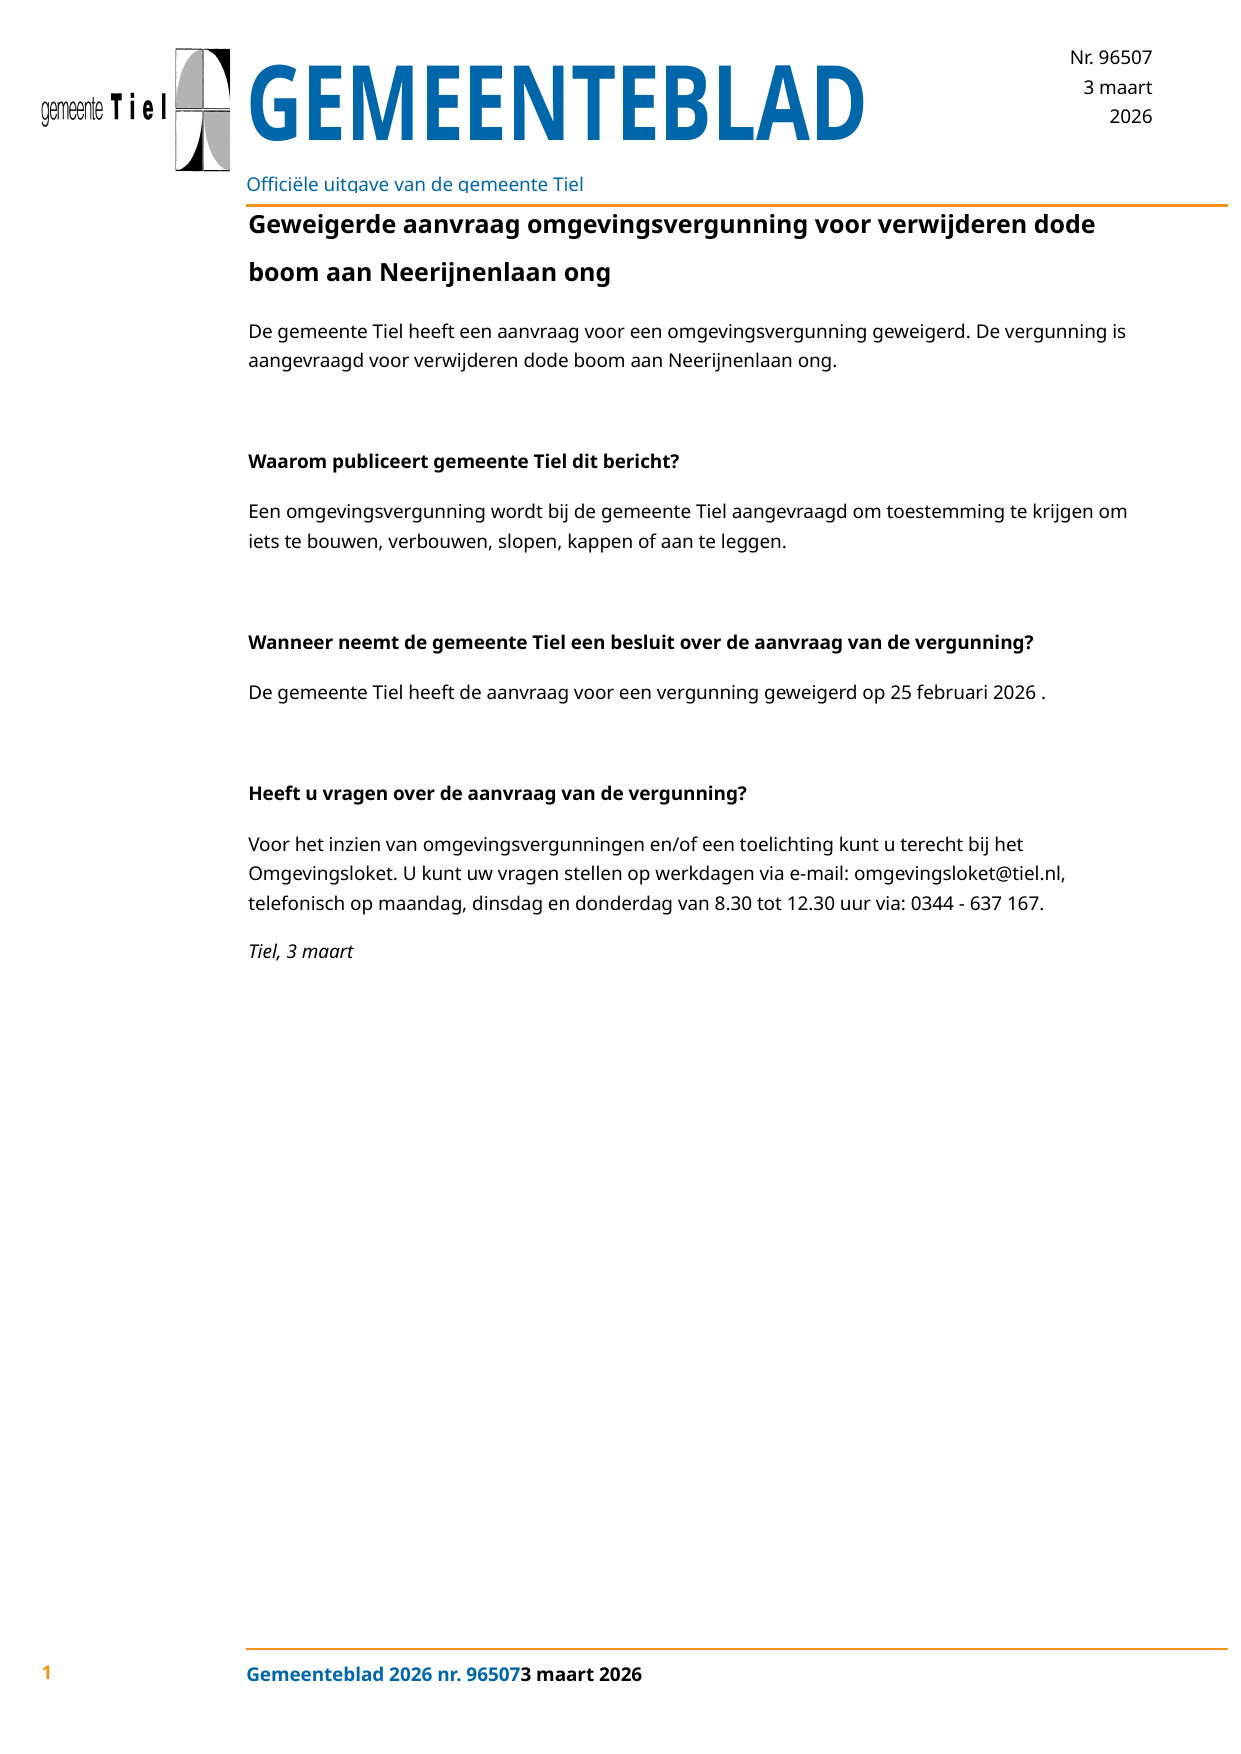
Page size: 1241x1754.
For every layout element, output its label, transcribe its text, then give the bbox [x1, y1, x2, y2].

picture [41, 47, 231, 172]
text Geweigerde aanvraag omgevingsvergunning voor verwijderen dode boom aan Neerijnenlaan ong [248, 207, 1152, 288]
text Een omgevingsvergunning wordt bij de gemeente Tiel aangevraagd om toestemming te krijgen om iets te bouwen, verbouwen, slopen, kappen of aan te leggen. [248, 499, 1152, 554]
text De gemeente Tiel heeft een aanvraag voor een omgevingsvergunning geweigerd. De vergunning is aangevraagd voor verwijderen dode boom aan Neerijnenlaan ong. [248, 318, 1152, 373]
text Heeft u vragen over de aanvraag van de vergunning? [248, 780, 1152, 806]
text Voor het inzien van omgevingsvergunningen en/of een toelichting kunt u terecht bij het Omgevingsloket. U kunt uw vragen stellen op werkdagen via e-mail: omgevingsloket@tiel.nl, telefonisch op maandag, dinsdag en donderdag van 8.30 tot 12.30 uur via: 0344 - 637 167. [248, 831, 1152, 916]
text Wanneer neemt de gemeente Tiel een besluit over de aanvraag van de vergunning? [248, 629, 1152, 655]
text Waarom publiceert gemeente Tiel dit bericht? [248, 448, 1152, 474]
text Tiel, 3 maart [248, 938, 1152, 963]
text De gemeente Tiel heeft de aanvraag voor een vergunning geweigerd op 25 februari 2026 . [248, 679, 1152, 705]
